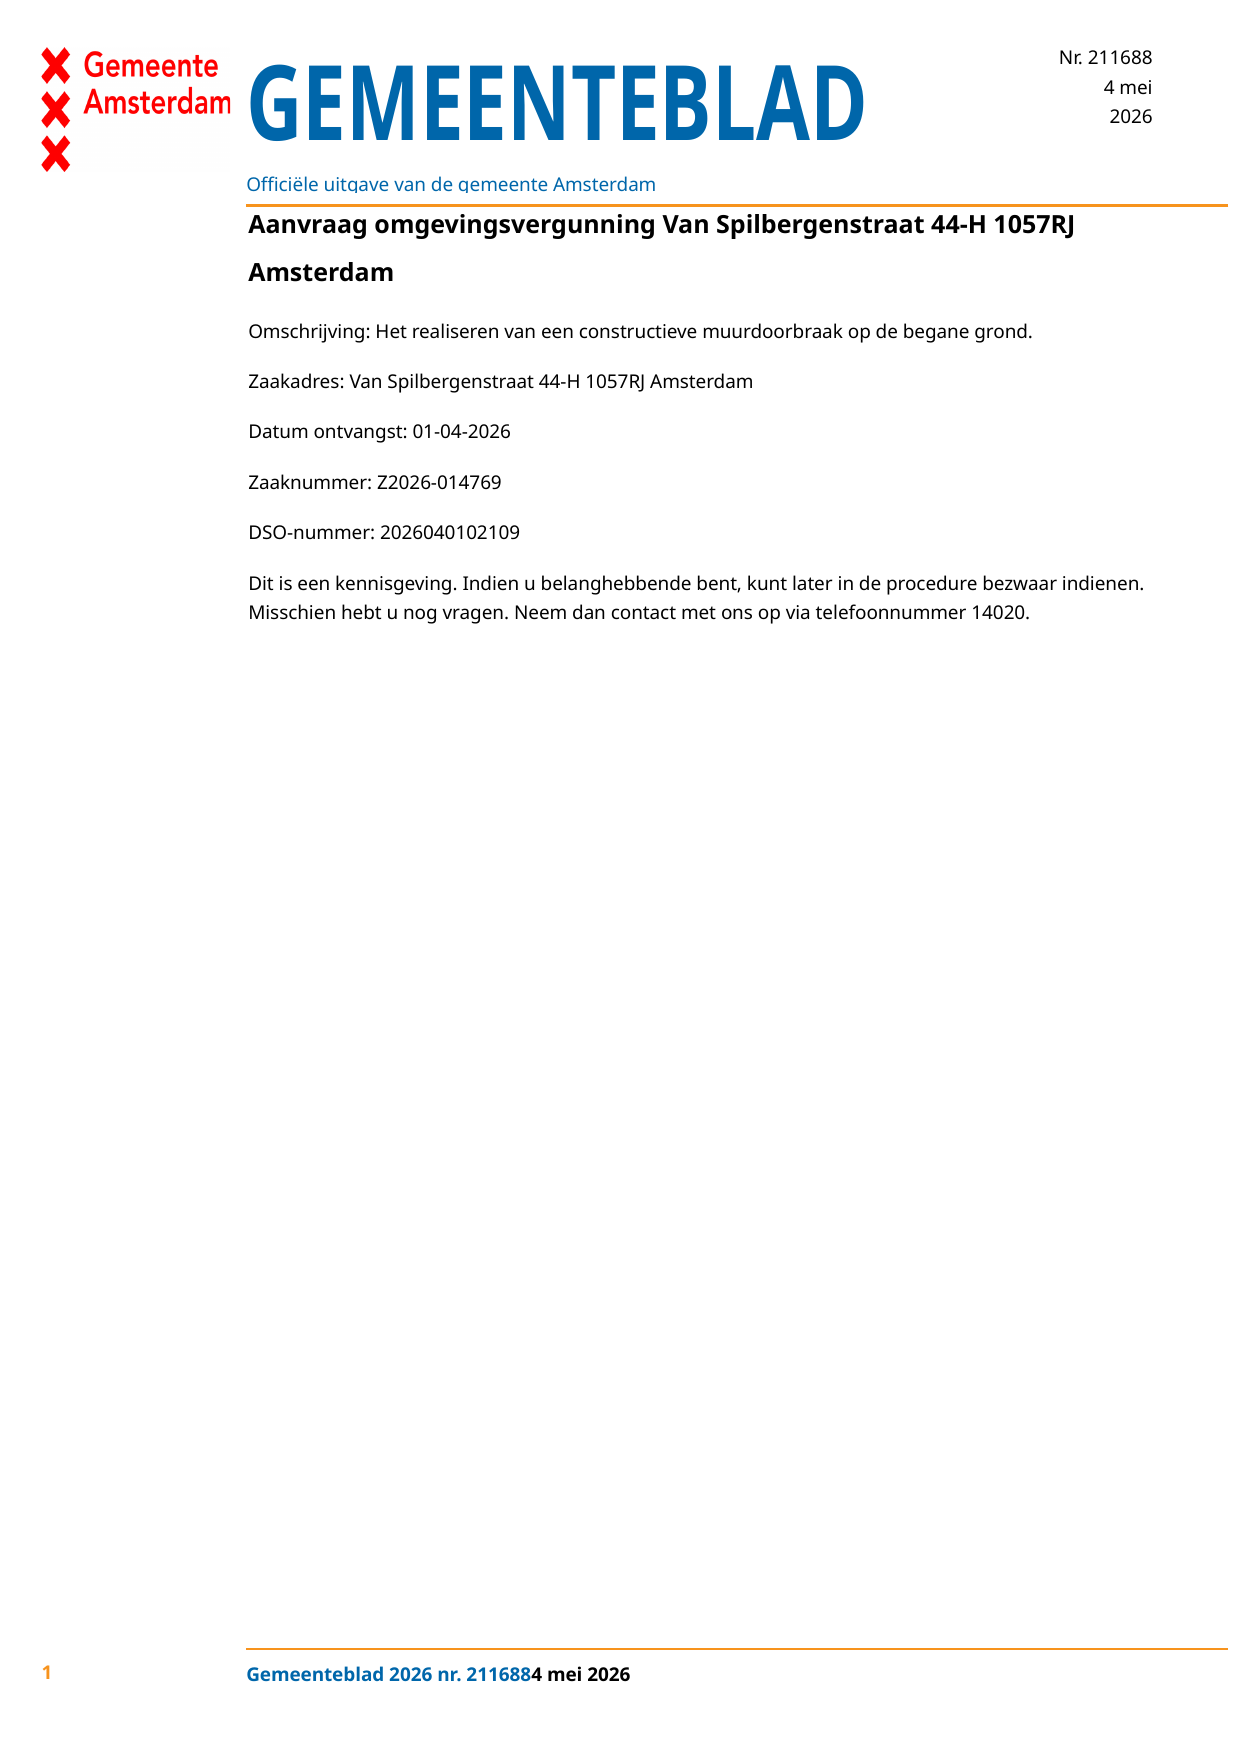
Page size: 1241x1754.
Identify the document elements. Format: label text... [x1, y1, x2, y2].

text Dit is een kennisgeving. Indien u belanghebbende bent, kunt later in de procedure bezwaar indienen. Misschien hebt u nog vragen. Neem dan contact met ons op via telefoonnummer 14020. [248, 570, 1152, 625]
text Zaaknummer: Z2026-014769 [248, 469, 1152, 495]
picture [41, 47, 231, 172]
text Zaakadres: Van Spilbergenstraat 44-H 1057RJ Amsterdam [248, 368, 1152, 394]
text DSO-nummer: 2026040102109 [248, 519, 1152, 545]
text Datum ontvangst: 01-04-2026 [248, 419, 1152, 444]
text Aanvraag omgevingsvergunning Van Spilbergenstraat 44-H 1057RJ Amsterdam [248, 207, 1152, 288]
text Omschrijving: Het realiseren van een constructieve muurdoorbraak op de begane grond. [248, 318, 1152, 344]
